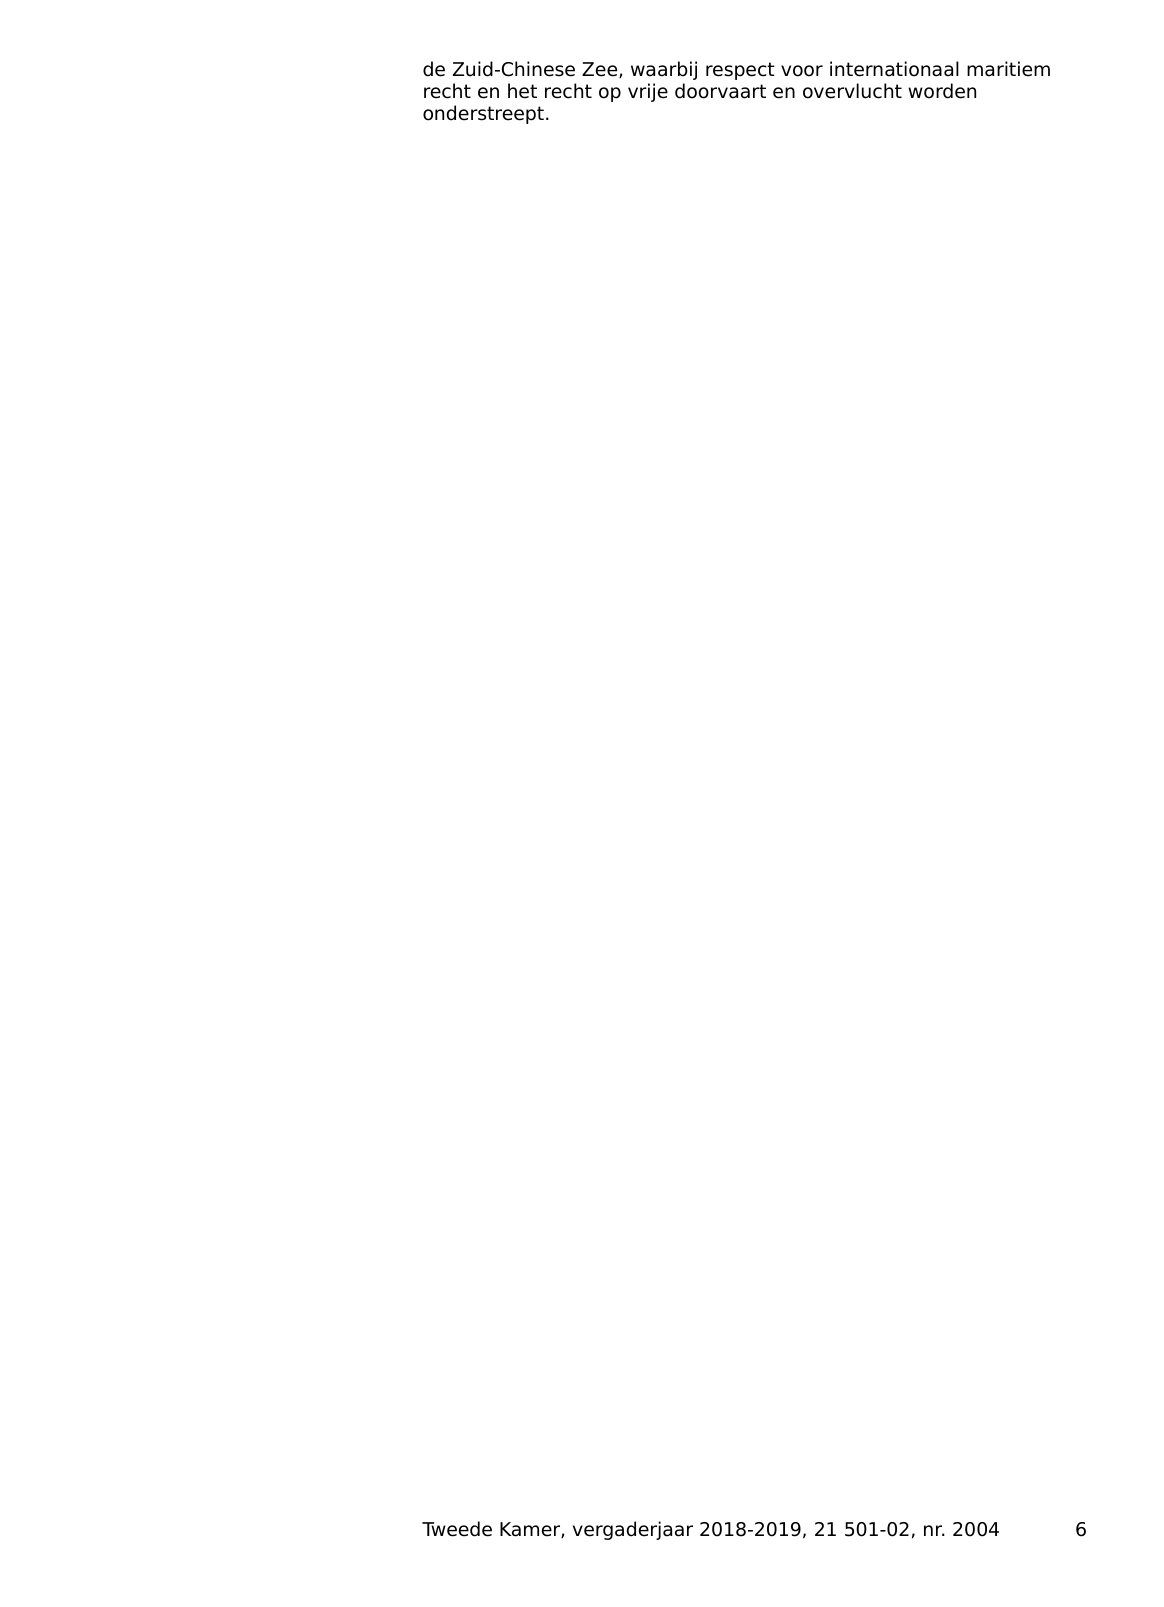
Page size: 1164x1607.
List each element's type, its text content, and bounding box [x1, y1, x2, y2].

text de Zuid-Chinese Zee, waarbij respect voor internationaal maritiem recht en het recht op vrije doorvaart en overvlucht worden onderstreept. [422, 59, 1087, 125]
